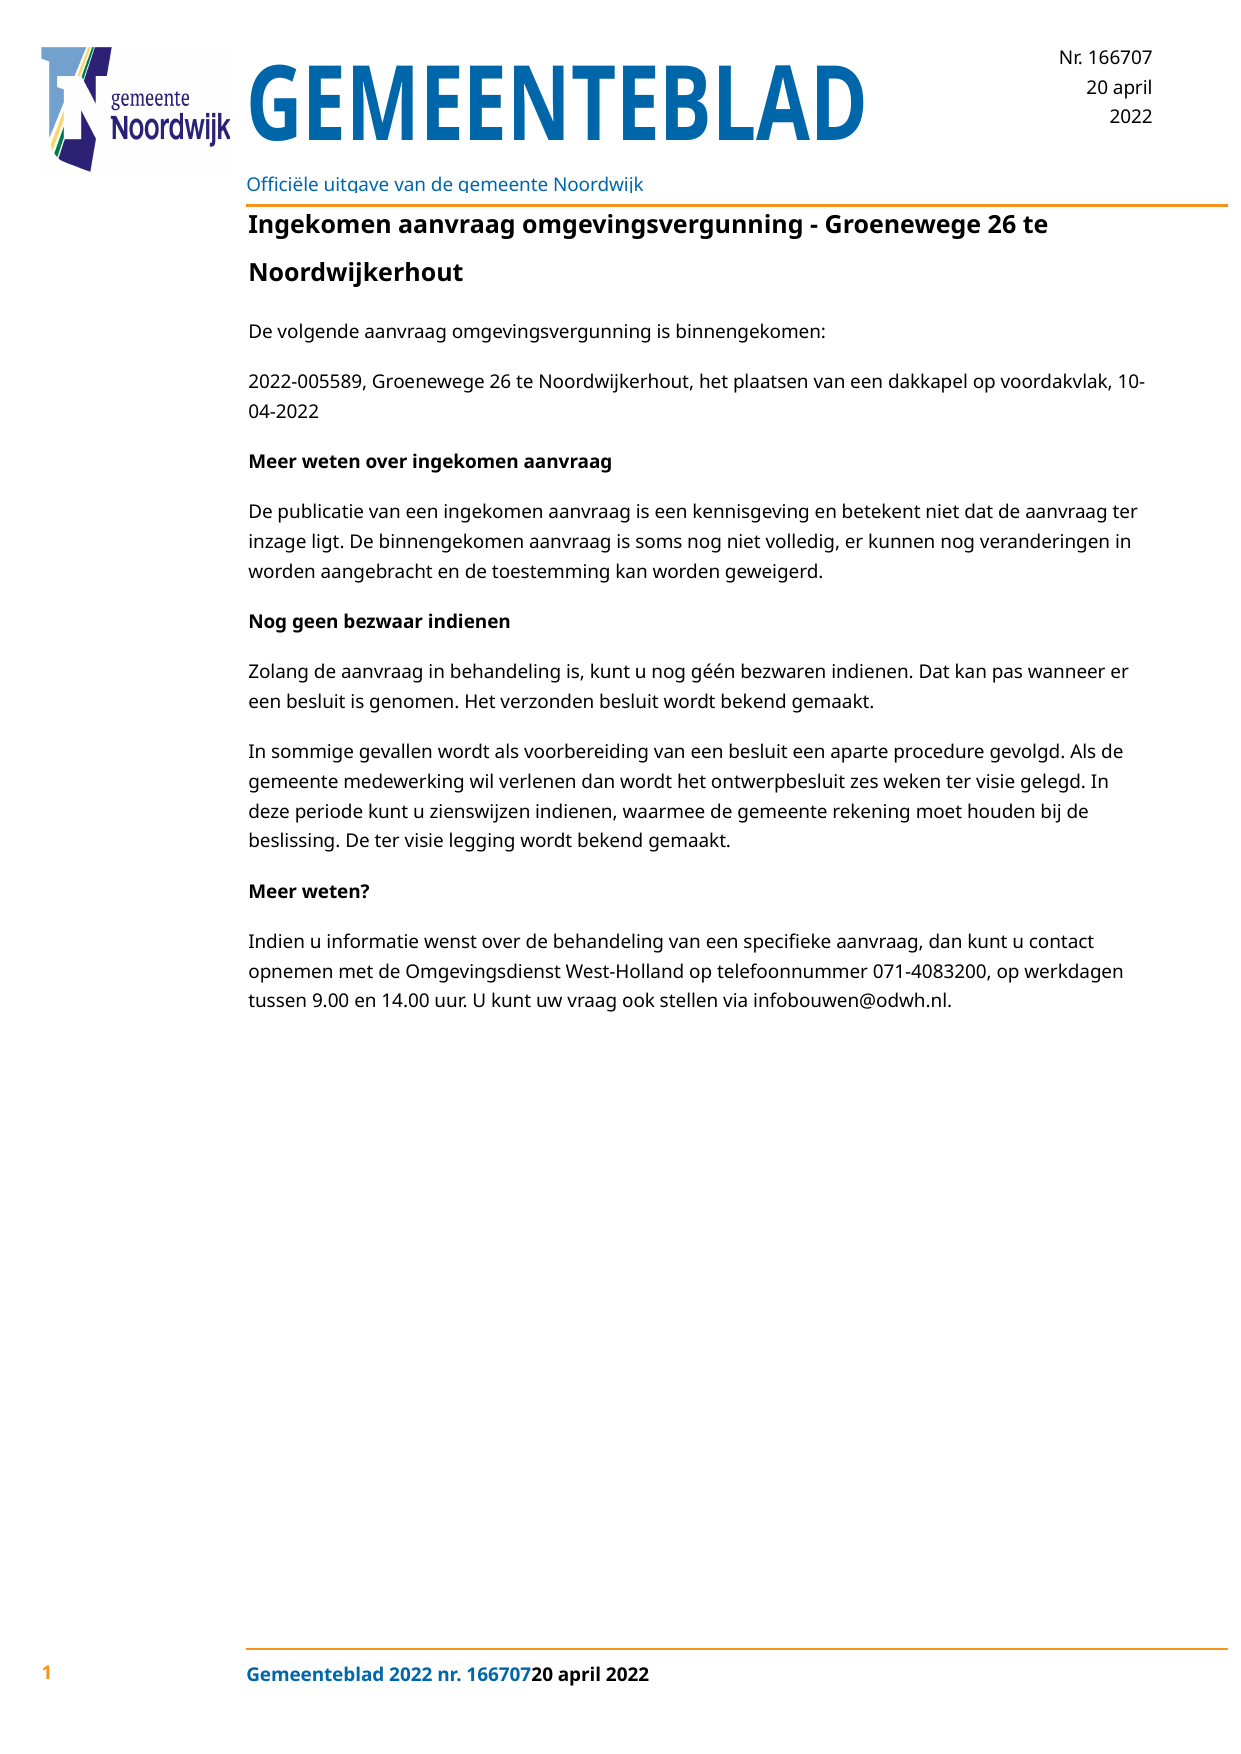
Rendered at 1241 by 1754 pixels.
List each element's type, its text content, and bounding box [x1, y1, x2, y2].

picture [41, 47, 231, 172]
text Indien u informatie wenst over de behandeling van een specifieke aanvraag, dan kunt u contact opnemen met de Omgevingsdienst West-Holland op telefoonnummer 071-4083200, op werkdagen tussen 9.00 en 14.00 uur. U kunt uw vraag ook stellen via infobouwen@odwh.nl. [248, 928, 1152, 1013]
text De volgende aanvraag omgevingsvergunning is binnengekomen: [248, 318, 1152, 344]
text De publicatie van een ingekomen aanvraag is een kennisgeving en betekent niet dat de aanvraag ter inzage ligt. De binnengekomen aanvraag is soms nog niet volledig, er kunnen nog veranderingen in worden aangebracht en de toestemming kan worden geweigerd. [248, 499, 1152, 584]
text Nog geen bezwaar indienen [248, 608, 1152, 634]
text Meer weten over ingekomen aanvraag [248, 448, 1152, 474]
text Zolang de aanvraag in behandeling is, kunt u nog géén bezwaren indienen. Dat kan pas wanneer er een besluit is genomen. Het verzonden besluit wordt bekend gemaakt. [248, 659, 1152, 714]
text In sommige gevallen wordt als voorbereiding van een besluit een aparte procedure gevolgd. Als de gemeente medewerking wil verlenen dan wordt het ontwerpbesluit zes weken ter visie gelegd. In deze periode kunt u zienswijzen indienen, waarmee de gemeente rekening moet houden bij de beslissing. De ter visie legging wordt bekend gemaakt. [248, 739, 1152, 853]
text Meer weten? [248, 878, 1152, 904]
text 2022-005589, Groenewege 26 te Noordwijkerhout, het plaatsen van een dakkapel op voordakvlak, 10-04-2022 [248, 368, 1152, 424]
text Ingekomen aanvraag omgevingsvergunning - Groenewege 26 te Noordwijkerhout [248, 207, 1152, 288]
